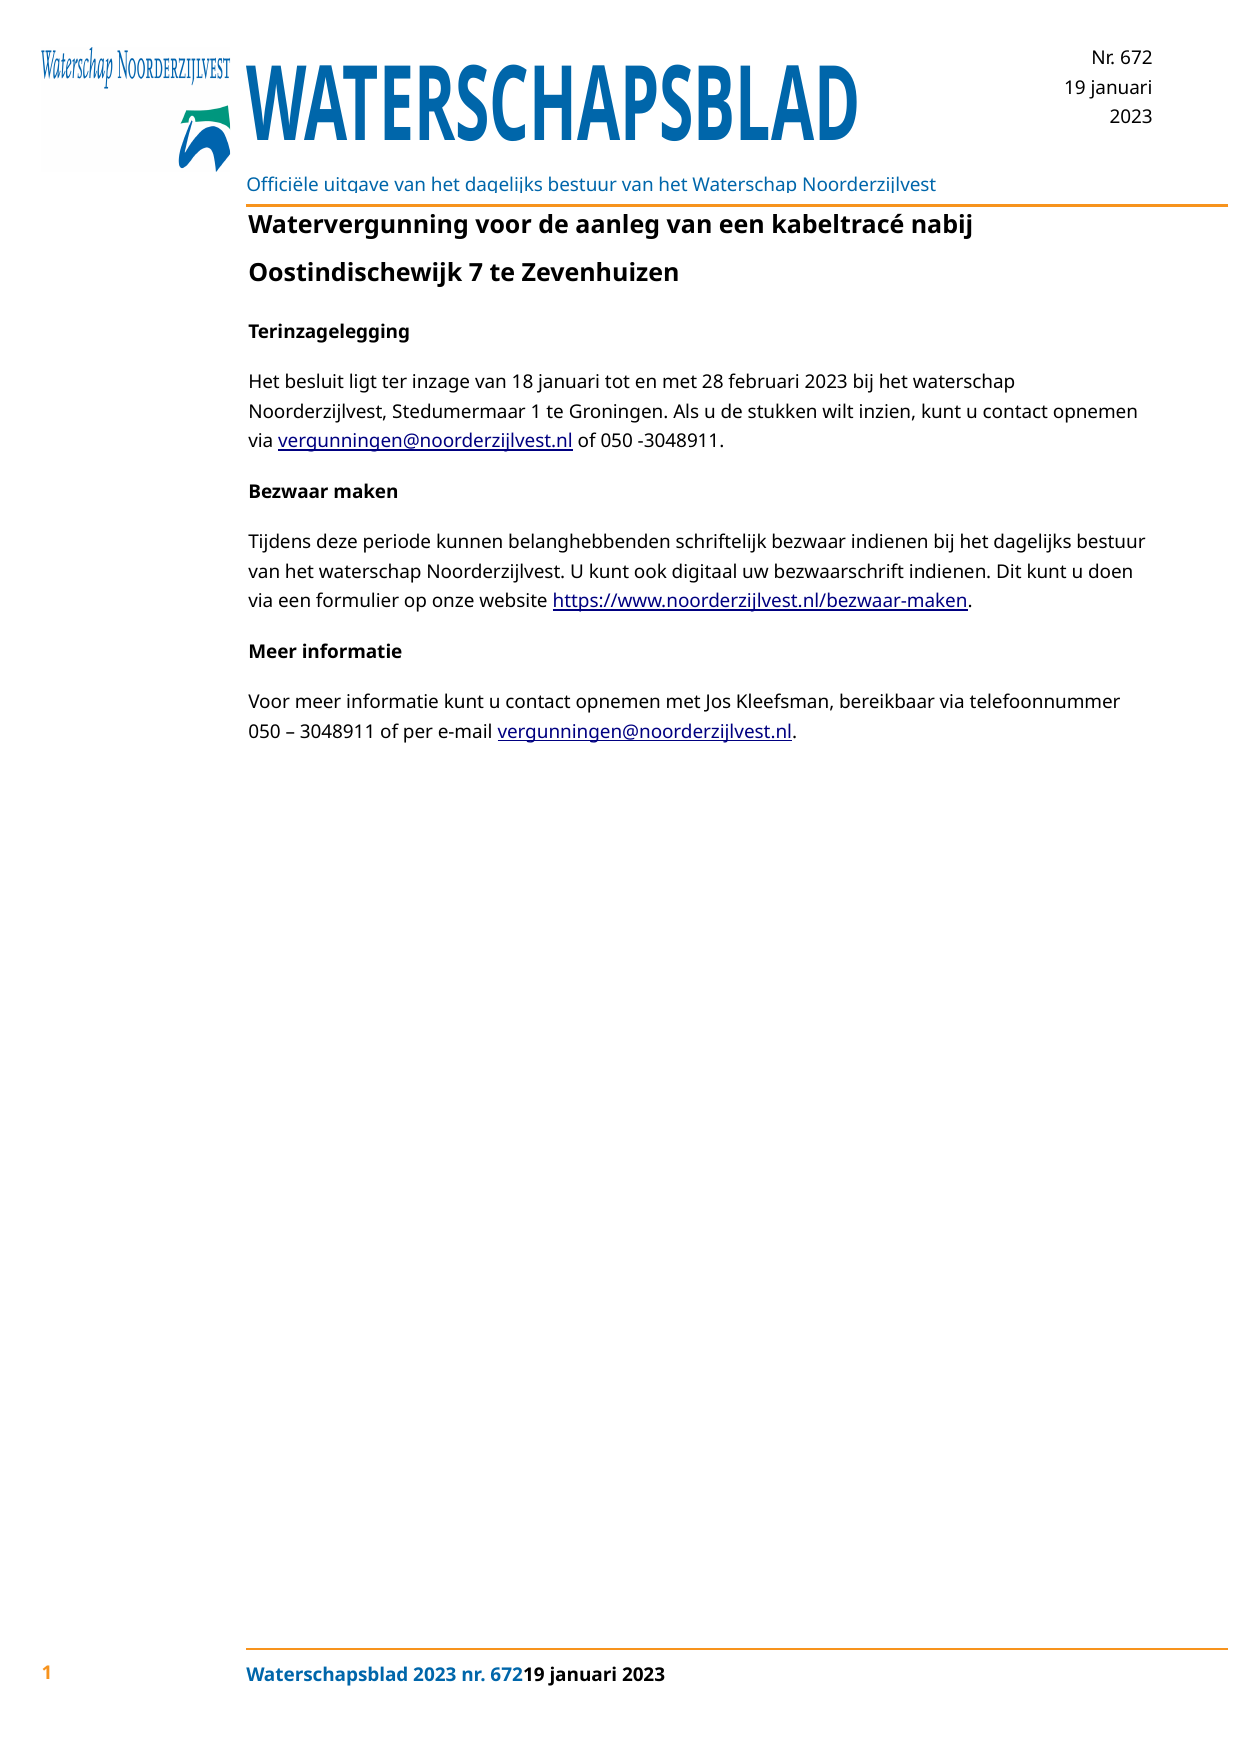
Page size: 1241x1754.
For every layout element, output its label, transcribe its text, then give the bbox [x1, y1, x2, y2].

text Terinzagelegging [248, 318, 1152, 344]
text Bezwaar maken [248, 478, 1152, 504]
picture [41, 47, 231, 172]
text Meer informatie [248, 638, 1152, 664]
text Tijdens deze periode kunnen belanghebbenden schriftelijk bezwaar indienen bij het dagelijks bestuur van het waterschap Noorderzijlvest. U kunt ook digitaal uw bezwaarschrift indienen. Dit kunt u doen via een formulier op onze website https://www.noorderzijlvest.nl/bezwaar-maken. [248, 528, 1152, 613]
text Het besluit ligt ter inzage van 18 januari tot en met 28 februari 2023 bij het waterschap Noorderzijlvest, Stedumermaar 1 te Groningen. Als u de stukken wilt inzien, kunt u contact opnemen via vergunningen@noorderzijlvest.nl of 050 -3048911. [248, 368, 1152, 453]
text Watervergunning voor de aanleg van een kabeltracé nabij Oostindischewijk 7 te Zevenhuizen [248, 207, 1152, 288]
text Voor meer informatie kunt u contact opnemen met Jos Kleefsman, bereikbaar via telefoonnummer 050 – 3048911 of per e-mail vergunningen@noorderzijlvest.nl. [248, 688, 1152, 744]
